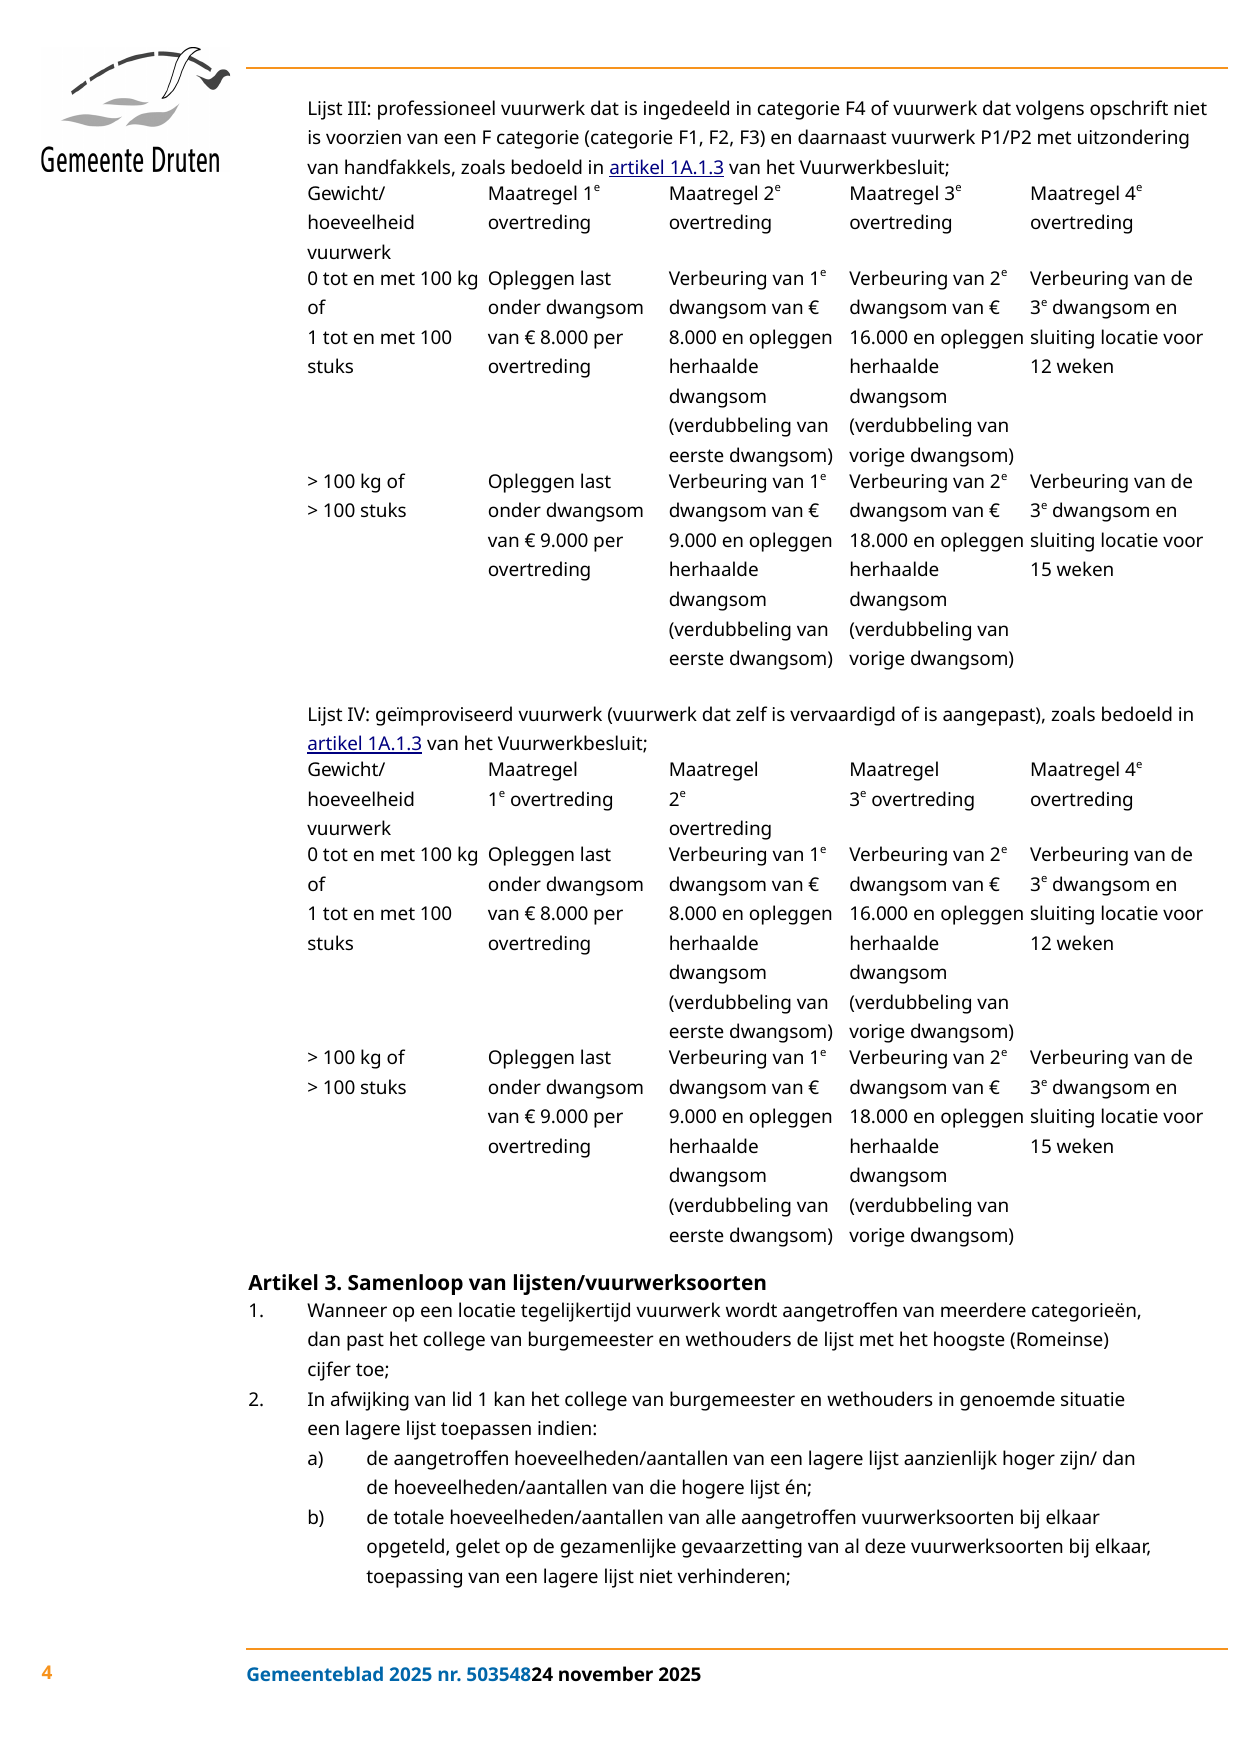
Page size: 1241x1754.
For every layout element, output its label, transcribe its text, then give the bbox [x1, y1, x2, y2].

table_cell Verbeuring van de 3e dwangsom en sluiting locatie voor 12 weken [1030, 841, 1211, 1044]
table_cell 0 tot en met 100 kg of 1 tot en met 100 stuks [307, 841, 488, 1044]
table_cell Maatregel 4e overtreding [1030, 180, 1211, 265]
table_cell Verbeuring van 2e dwangsom van € 18.000 en opleggen herhaalde dwangsom (verdubbeling van vorige dwangsom) [849, 468, 1030, 671]
table_cell Gewicht/ hoeveelheid vuurwerk [307, 180, 488, 265]
table_cell Verbeuring van 1e dwangsom van € 8.000 en opleggen herhaalde dwangsom (verdubbeling van eerste dwangsom) [669, 841, 849, 1044]
table_cell Verbeuring van 1e dwangsom van € 8.000 en opleggen herhaalde dwangsom (verdubbeling van eerste dwangsom) [669, 265, 849, 468]
table_cell Maatregel 4e overtreding [1030, 756, 1211, 841]
table_cell 0 tot en met 100 kg of 1 tot en met 100 stuks [307, 265, 488, 468]
table_cell Maatregel 2e overtreding [669, 180, 849, 265]
table_header Lijst IV: geïmproviseerd vuurwerk (vuurwerk dat zelf is vervaardigd of is aangepast), zoals bedoeld in artikel 1A.1.3 van het Vuurwerkbesluit; [307, 701, 1211, 756]
table_cell Opleggen last onder dwangsom van € 9.000 per overtreding [488, 468, 668, 671]
table_cell Maatregel 2e overtreding [669, 756, 849, 841]
table_cell Maatregel 1e overtreding [488, 180, 668, 265]
table_cell Maatregel 3e overtreding [849, 756, 1030, 841]
list Wanneer op een locatie tegelijkertijd vuurwerk wordt aangetroffen van meerdere categorieën, dan past het college van burgemeester en wethouders de lijst met het hoogste (Romeinse) cijfer toe; [248, 1297, 1152, 1382]
table_cell Opleggen last onder dwangsom van € 8.000 per overtreding [488, 841, 668, 1044]
table_header Lijst III: professioneel vuurwerk dat is ingedeeld in categorie F4 of vuurwerk dat volgens opschrift niet is voorzien van een F categorie (categorie F1, F2, F3) en daarnaast vuurwerk P1/P2 met uitzondering van handfakkels, zoals bedoeld in artikel 1A.1.3 van het Vuurwerkbesluit; [307, 95, 1211, 180]
table_cell Verbeuring van 1e dwangsom van € 9.000 en opleggen herhaalde dwangsom (verdubbeling van eerste dwangsom) [669, 1044, 849, 1248]
table_cell Opleggen last onder dwangsom van € 9.000 per overtreding [488, 1044, 668, 1248]
table_cell Verbeuring van de 3e dwangsom en sluiting locatie voor 15 weken [1030, 1044, 1211, 1248]
list In afwijking van lid 1 kan het college van burgemeester en wethouders in genoemde situatie een lagere lijst toepassen indien: [248, 1386, 1152, 1441]
text Artikel 3. Samenloop van lijsten/vuurwerksoorten [248, 1268, 1152, 1297]
table_cell Verbeuring van de 3e dwangsom en sluiting locatie voor 12 weken [1030, 265, 1211, 468]
table_cell Maatregel 1e overtreding [488, 756, 668, 841]
table_cell Verbeuring van de 3e dwangsom en sluiting locatie voor 15 weken [1030, 468, 1211, 671]
table_cell Maatregel 3e overtreding [849, 180, 1030, 265]
table_cell Verbeuring van 1e dwangsom van € 9.000 en opleggen herhaalde dwangsom (verdubbeling van eerste dwangsom) [669, 468, 849, 671]
table_cell > 100 kg of > 100 stuks [307, 468, 488, 671]
picture [41, 47, 231, 172]
list de totale hoeveelheden/aantallen van alle aangetroffen vuurwerksoorten bij elkaar opgeteld, gelet op de gezamenlijke gevaarzetting van al deze vuurwerksoorten bij elkaar, toepassing van een lagere lijst niet verhinderen; [307, 1504, 1152, 1589]
table_cell Gewicht/ hoeveelheid vuurwerk [307, 756, 488, 841]
list de aangetroffen hoeveelheden/aantallen van een lagere lijst aanzienlijk hoger zijn/ dan de hoeveelheden/aantallen van die hogere lijst én; [307, 1445, 1152, 1500]
table_cell Verbeuring van 2e dwangsom van € 18.000 en opleggen herhaalde dwangsom (verdubbeling van vorige dwangsom) [849, 1044, 1030, 1248]
table_cell Opleggen last onder dwangsom van € 8.000 per overtreding [488, 265, 668, 468]
table_cell Verbeuring van 2e dwangsom van € 16.000 en opleggen herhaalde dwangsom (verdubbeling van vorige dwangsom) [849, 841, 1030, 1044]
table_cell Verbeuring van 2e dwangsom van € 16.000 en opleggen herhaalde dwangsom (verdubbeling van vorige dwangsom) [849, 265, 1030, 468]
table_cell > 100 kg of > 100 stuks [307, 1044, 488, 1248]
